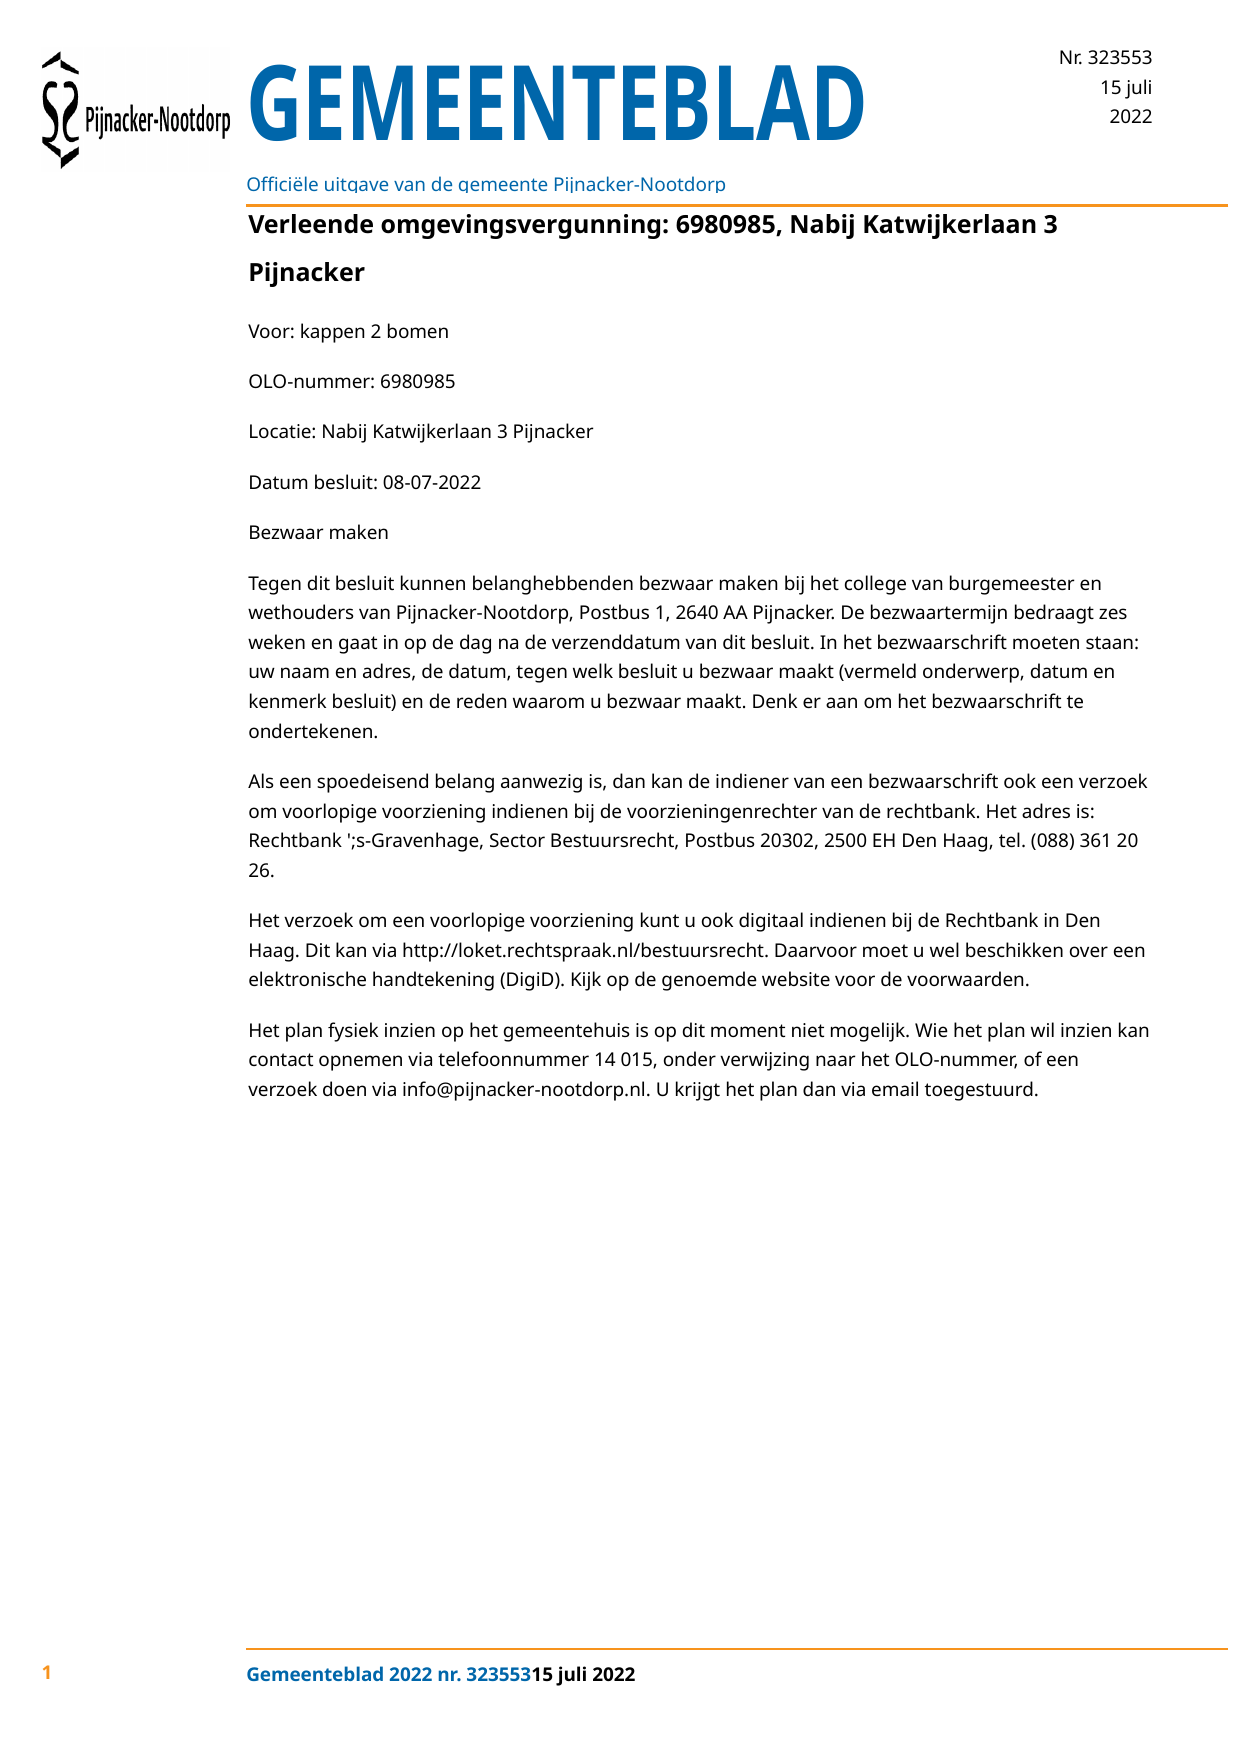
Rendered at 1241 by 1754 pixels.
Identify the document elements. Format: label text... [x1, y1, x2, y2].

text Datum besluit: 08-07-2022 [248, 469, 1152, 495]
text Als een spoedeisend belang aanwezig is, dan kan de indiener van een bezwaarschrift ook een verzoek om voorlopige voorziening indienen bij de voorzieningenrechter van de rechtbank. Het adres is: Rechtbank ';s-Gravenhage, Sector Bestuursrecht, Postbus 20302, 2500 EH Den Haag, tel. (088) 361 20 26. [248, 768, 1152, 883]
picture [41, 47, 231, 172]
text Locatie: Nabij Katwijkerlaan 3 Pijnacker [248, 419, 1152, 444]
text Bezwaar maken [248, 519, 1152, 545]
text Tegen dit besluit kunnen belanghebbenden bezwaar maken bij het college van burgemeester en wethouders van Pijnacker-Nootdorp, Postbus 1, 2640 AA Pijnacker. De bezwaartermijn bedraagt zes weken en gaat in op de dag na de verzenddatum van dit besluit. In het bezwaarschrift moeten staan: uw naam en adres, de datum, tegen welk besluit u bezwaar maakt (vermeld onderwerp, datum en kenmerk besluit) en de reden waarom u bezwaar maakt. Denk er aan om het bezwaarschrift te ondertekenen. [248, 570, 1152, 744]
text Het plan fysiek inzien op het gemeentehuis is op dit moment niet mogelijk. Wie het plan wil inzien kan contact opnemen via telefoonnummer 14 015, onder verwijzing naar het OLO-nummer, of een verzoek doen via info@pijnacker-nootdorp.nl. U krijgt het plan dan via email toegestuurd. [248, 1017, 1152, 1102]
text Verleende omgevingsvergunning: 6980985, Nabij Katwijkerlaan 3 Pijnacker [248, 207, 1152, 288]
text Het verzoek om een voorlopige voorziening kunt u ook digitaal indienen bij de Rechtbank in Den Haag. Dit kan via http://loket.rechtspraak.nl/bestuursrecht. Daarvoor moet u wel beschikken over een elektronische handtekening (DigiD). Kijk op de genoemde website voor de voorwaarden. [248, 907, 1152, 992]
text OLO-nummer: 6980985 [248, 368, 1152, 394]
text Voor: kappen 2 bomen [248, 318, 1152, 344]
